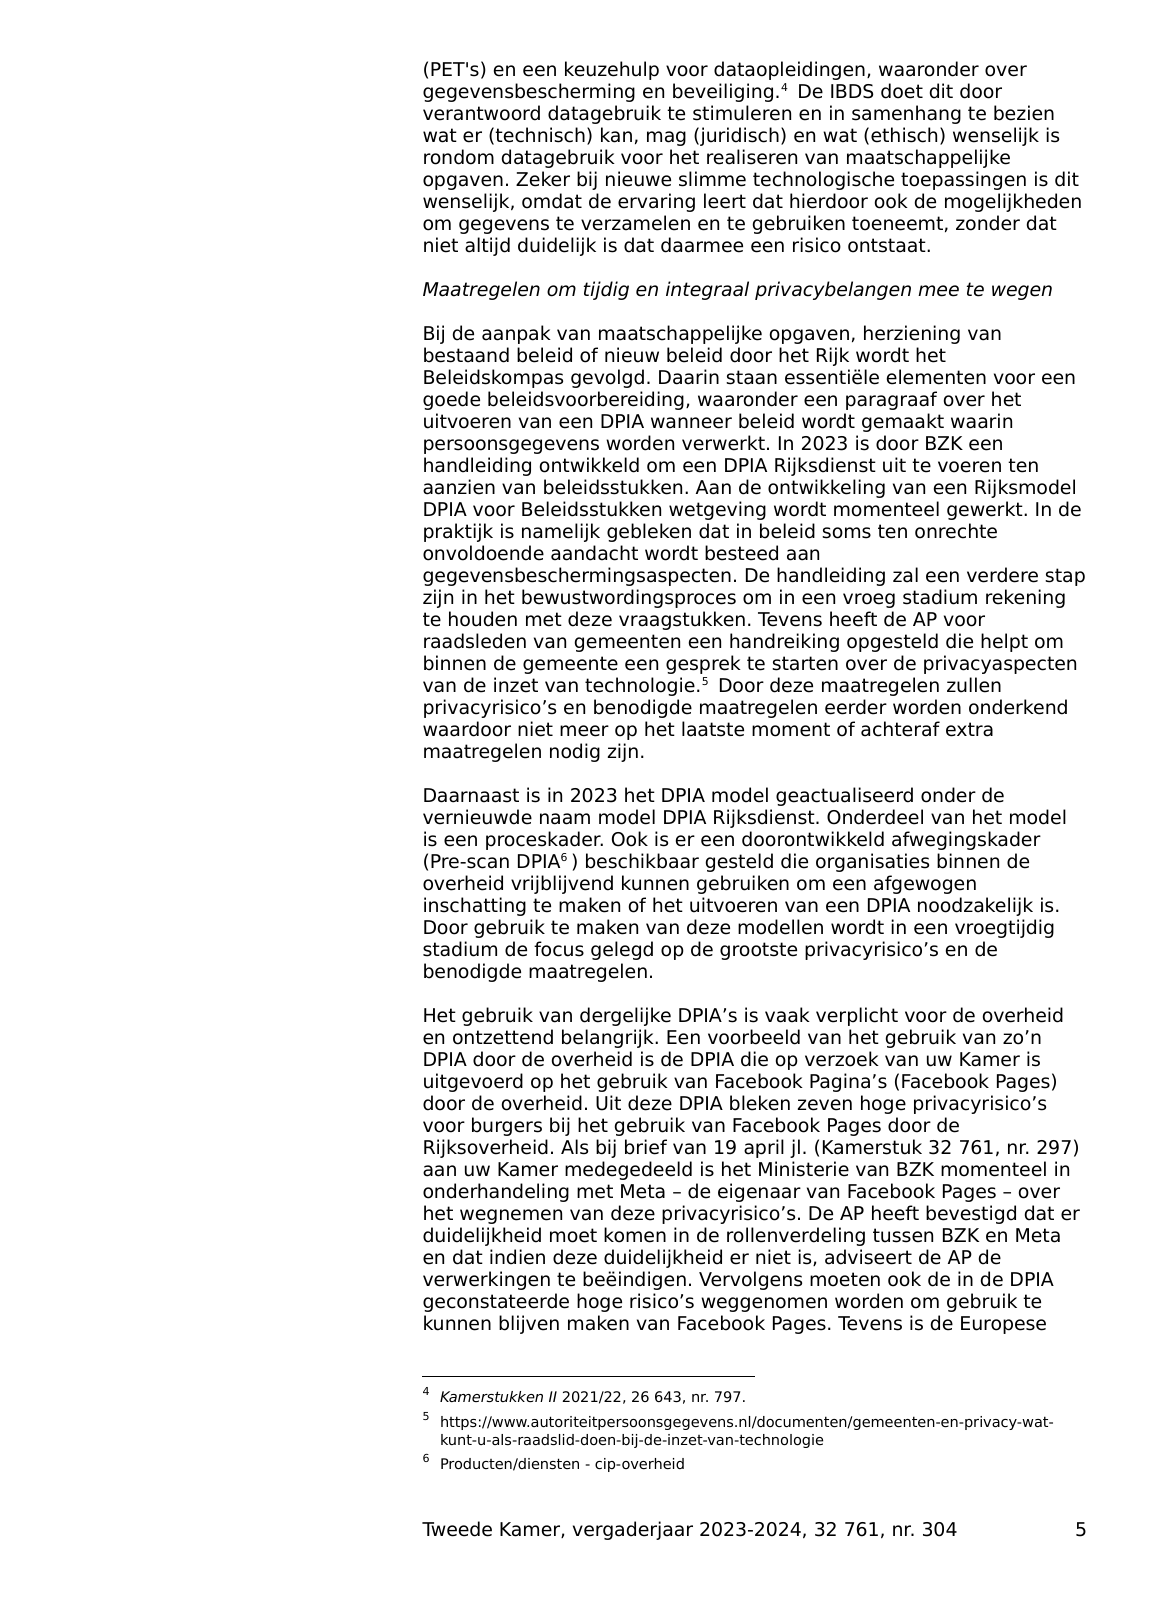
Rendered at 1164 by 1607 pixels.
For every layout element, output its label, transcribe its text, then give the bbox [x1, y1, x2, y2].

text Daarnaast is in 2023 het DPIA model geactualiseerd onder de vernieuwde naam model DPIA Rijksdienst. Onderdeel van het model is een proceskader. Ook is er een doorontwikkeld afwegingskader (Pre-scan DPIA) beschikbaar gesteld die organisaties binnen de overheid vrijblijvend kunnen gebruiken om een afgewogen inschatting te maken of het uitvoeren van een DPIA noodzakelijk is. Door gebruik te maken van deze modellen wordt in een vroegtijdig stadium de focus gelegd op de grootste privacyrisico’s en de benodigde maatregelen. [422, 785, 1087, 983]
text Kamerstukken II 2021/22, 26 643, nr. 797. [422, 1385, 1087, 1407]
subtitle Maatregelen om tijdig en integraal privacybelangen mee te wegen [422, 279, 1087, 301]
text Producten/diensten - cip-overheid [422, 1452, 1087, 1474]
text https://www.autoriteitpersoonsgegevens.nl/documenten/gemeenten-en-privacy-wat-kunt-u-als-raadslid-doen-bij-de-inzet-van-technologie [422, 1410, 1087, 1449]
text Het gebruik van dergelijke DPIA’s is vaak verplicht voor de overheid en ontzettend belangrijk. Een voorbeeld van het gebruik van zo’n DPIA door de overheid is de DPIA die op verzoek van uw Kamer is uitgevoerd op het gebruik van Facebook Pagina’s (Facebook Pages) door de overheid. Uit deze DPIA bleken zeven hoge privacyrisico’s voor burgers bij het gebruik van Facebook Pages door de Rijksoverheid. Als bij brief van 19 april jl. (Kamerstuk 32 761, nr. 297) aan uw Kamer medegedeeld is het Ministerie van BZK momenteel in onderhandeling met Meta – de eigenaar van Facebook Pages – over het wegnemen van deze privacyrisico’s. De AP heeft bevestigd dat er duidelijkheid moet komen in de rollenverdeling tussen BZK en Meta en dat indien deze duidelijkheid er niet is, adviseert de AP de verwerkingen te beëindigen. Vervolgens moeten ook de in de DPIA geconstateerde hoge risico’s weggenomen worden om gebruik te kunnen blijven maken van Facebook Pages. Tevens is de Europese [422, 1005, 1087, 1335]
text Bij de aanpak van maatschappelijke opgaven, herziening van bestaand beleid of nieuw beleid door het Rijk wordt het Beleidskompas gevolgd. Daarin staan essentiële elementen voor een goede beleidsvoorbereiding, waaronder een paragraaf over het uitvoeren van een DPIA wanneer beleid wordt gemaakt waarin persoonsgegevens worden verwerkt. In 2023 is door BZK een handleiding ontwikkeld om een DPIA Rijksdienst uit te voeren ten aanzien van beleidsstukken. Aan de ontwikkeling van een Rijksmodel DPIA voor Beleidsstukken wetgeving wordt momenteel gewerkt. In de praktijk is namelijk gebleken dat in beleid soms ten onrechte onvoldoende aandacht wordt besteed aan gegevensbeschermingsaspecten. De handleiding zal een verdere stap zijn in het bewustwordingsproces om in een vroeg stadium rekening te houden met deze vraagstukken. Tevens heeft de AP voor raadsleden van gemeenten een handreiking opgesteld die helpt om binnen de gemeente een gesprek te starten over de privacyaspecten van de inzet van technologie. Door deze maatregelen zullen privacyrisico’s en benodigde maatregelen eerder worden onderkend waardoor niet meer op het laatste moment of achteraf extra maatregelen nodig zijn. [422, 323, 1087, 763]
text (PET's) en een keuzehulp voor dataopleidingen, waaronder over gegevensbescherming en beveiliging. De IBDS doet dit door verantwoord datagebruik te stimuleren en in samenhang te bezien wat er (technisch) kan, mag (juridisch) en wat (ethisch) wenselijk is rondom datagebruik voor het realiseren van maatschappelijke opgaven. Zeker bij nieuwe slimme technologische toepassingen is dit wenselijk, omdat de ervaring leert dat hierdoor ook de mogelijkheden om gegevens te verzamelen en te gebruiken toeneemt, zonder dat niet altijd duidelijk is dat daarmee een risico ontstaat. [422, 59, 1087, 257]
